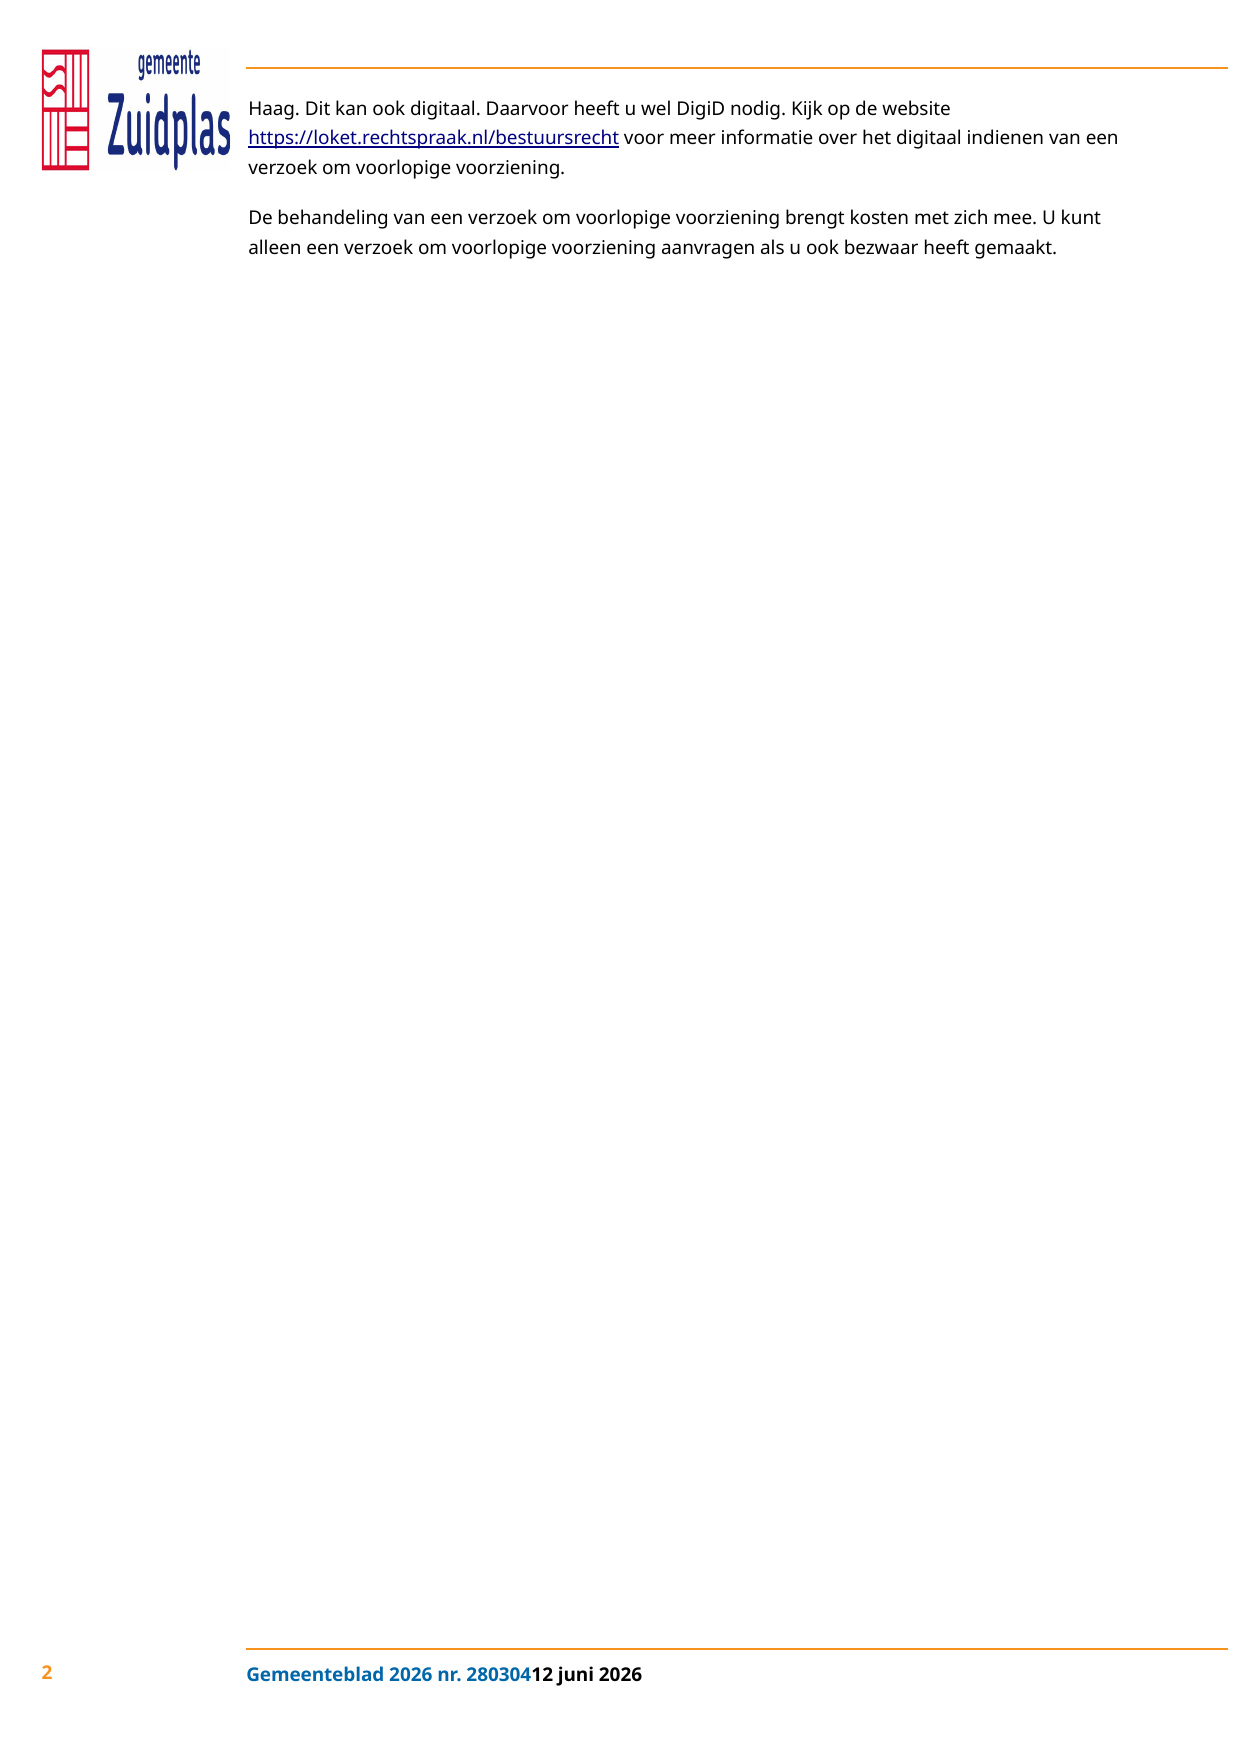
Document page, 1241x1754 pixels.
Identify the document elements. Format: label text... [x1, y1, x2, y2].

text De behandeling van een verzoek om voorlopige voorziening brengt kosten met zich mee. U kunt alleen een verzoek om voorlopige voorziening aanvragen als u ook bezwaar heeft gemaakt. [248, 204, 1152, 260]
text Haag. Dit kan ook digitaal. Daarvoor heeft u wel DigiD nodig. Kijk op de website https://loket.rechtspraak.nl/bestuursrecht voor meer informatie over het digitaal indienen van een verzoek om voorlopige voorziening. [248, 95, 1152, 180]
picture [41, 47, 231, 172]
